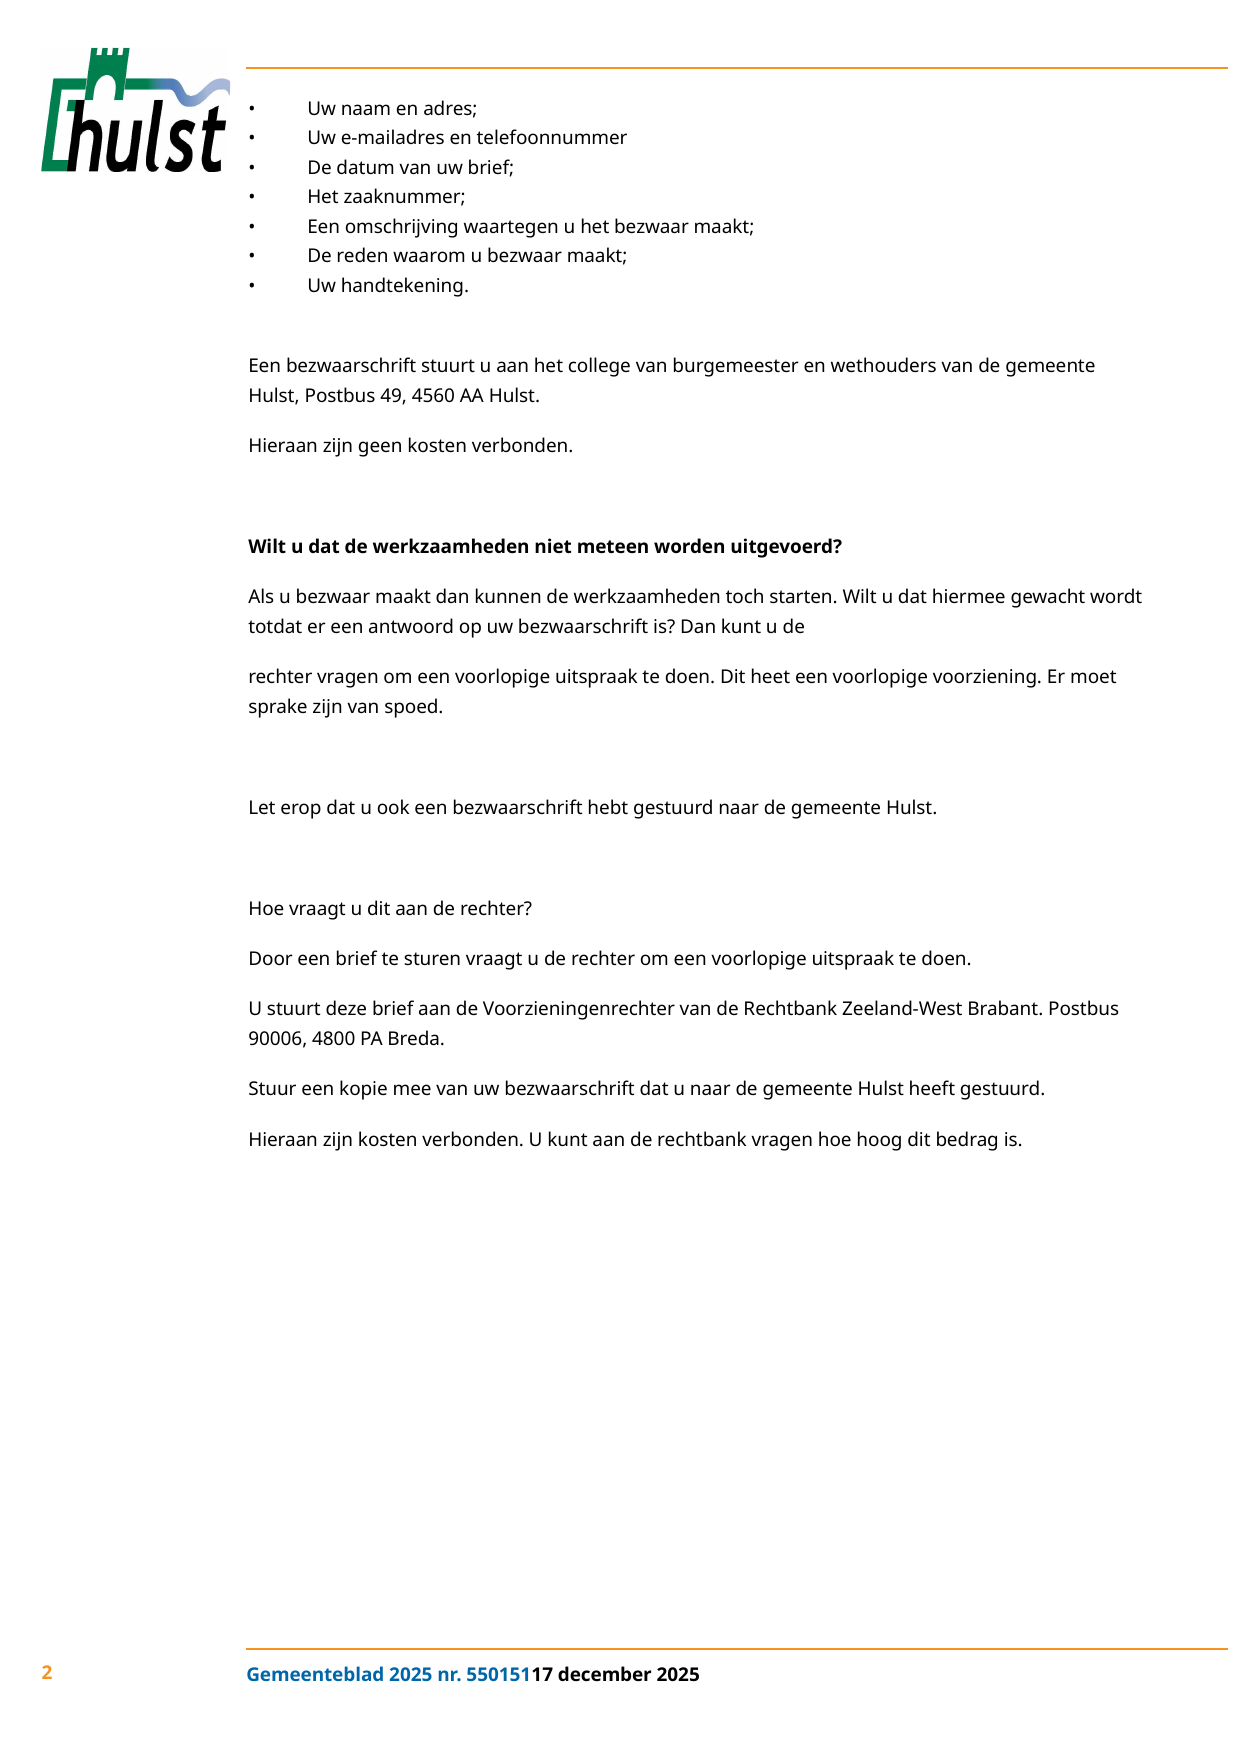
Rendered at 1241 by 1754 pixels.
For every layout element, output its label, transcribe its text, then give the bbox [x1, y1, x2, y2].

text Hoe vraagt u dit aan de rechter? [248, 895, 1152, 921]
picture [41, 47, 231, 172]
list De reden waarom u bezwaar maakt; [248, 243, 1152, 268]
text Een bezwaarschrift stuurt u aan het college van burgemeester en wethouders van de gemeente Hulst, Postbus 49, 4560 AA Hulst. [248, 352, 1152, 408]
list Uw handtekening. [248, 272, 1152, 298]
text Als u bezwaar maakt dan kunnen de werkzaamheden toch starten. Wilt u dat hiermee gewacht wordt totdat er een antwoord op uw bezwaarschrift is? Dan kunt u de [248, 583, 1152, 639]
list Een omschrijving waartegen u het bezwaar maakt; [248, 213, 1152, 239]
text Door een brief te sturen vraagt u de rechter om een voorlopige uitspraak te doen. [248, 945, 1152, 971]
text rechter vragen om een voorlopige uitspraak te doen. Dit heet een voorlopige voorziening. Er moet sprake zijn van spoed. [248, 663, 1152, 719]
text Hieraan zijn kosten verbonden. U kunt aan de rechtbank vragen hoe hoog dit bedrag is. [248, 1126, 1152, 1152]
list Uw e-mailadres en telefoonnummer [248, 124, 1152, 150]
list Uw naam en adres; [248, 95, 1152, 121]
text Let erop dat u ook een bezwaarschrift hebt gestuurd naar de gemeente Hulst. [248, 794, 1152, 820]
list Het zaaknummer; [248, 183, 1152, 209]
text Hieraan zijn geen kosten verbonden. [248, 432, 1152, 458]
text Wilt u dat de werkzaamheden niet meteen worden uitgevoerd? [248, 533, 1152, 559]
list De datum van uw brief; [248, 154, 1152, 180]
text Stuur een kopie mee van uw bezwaarschrift dat u naar de gemeente Hulst heeft gestuurd. [248, 1076, 1152, 1101]
text U stuurt deze brief aan de Voorzieningenrechter van de Rechtbank Zeeland-West Brabant. Postbus 90006, 4800 PA Breda. [248, 996, 1152, 1051]
